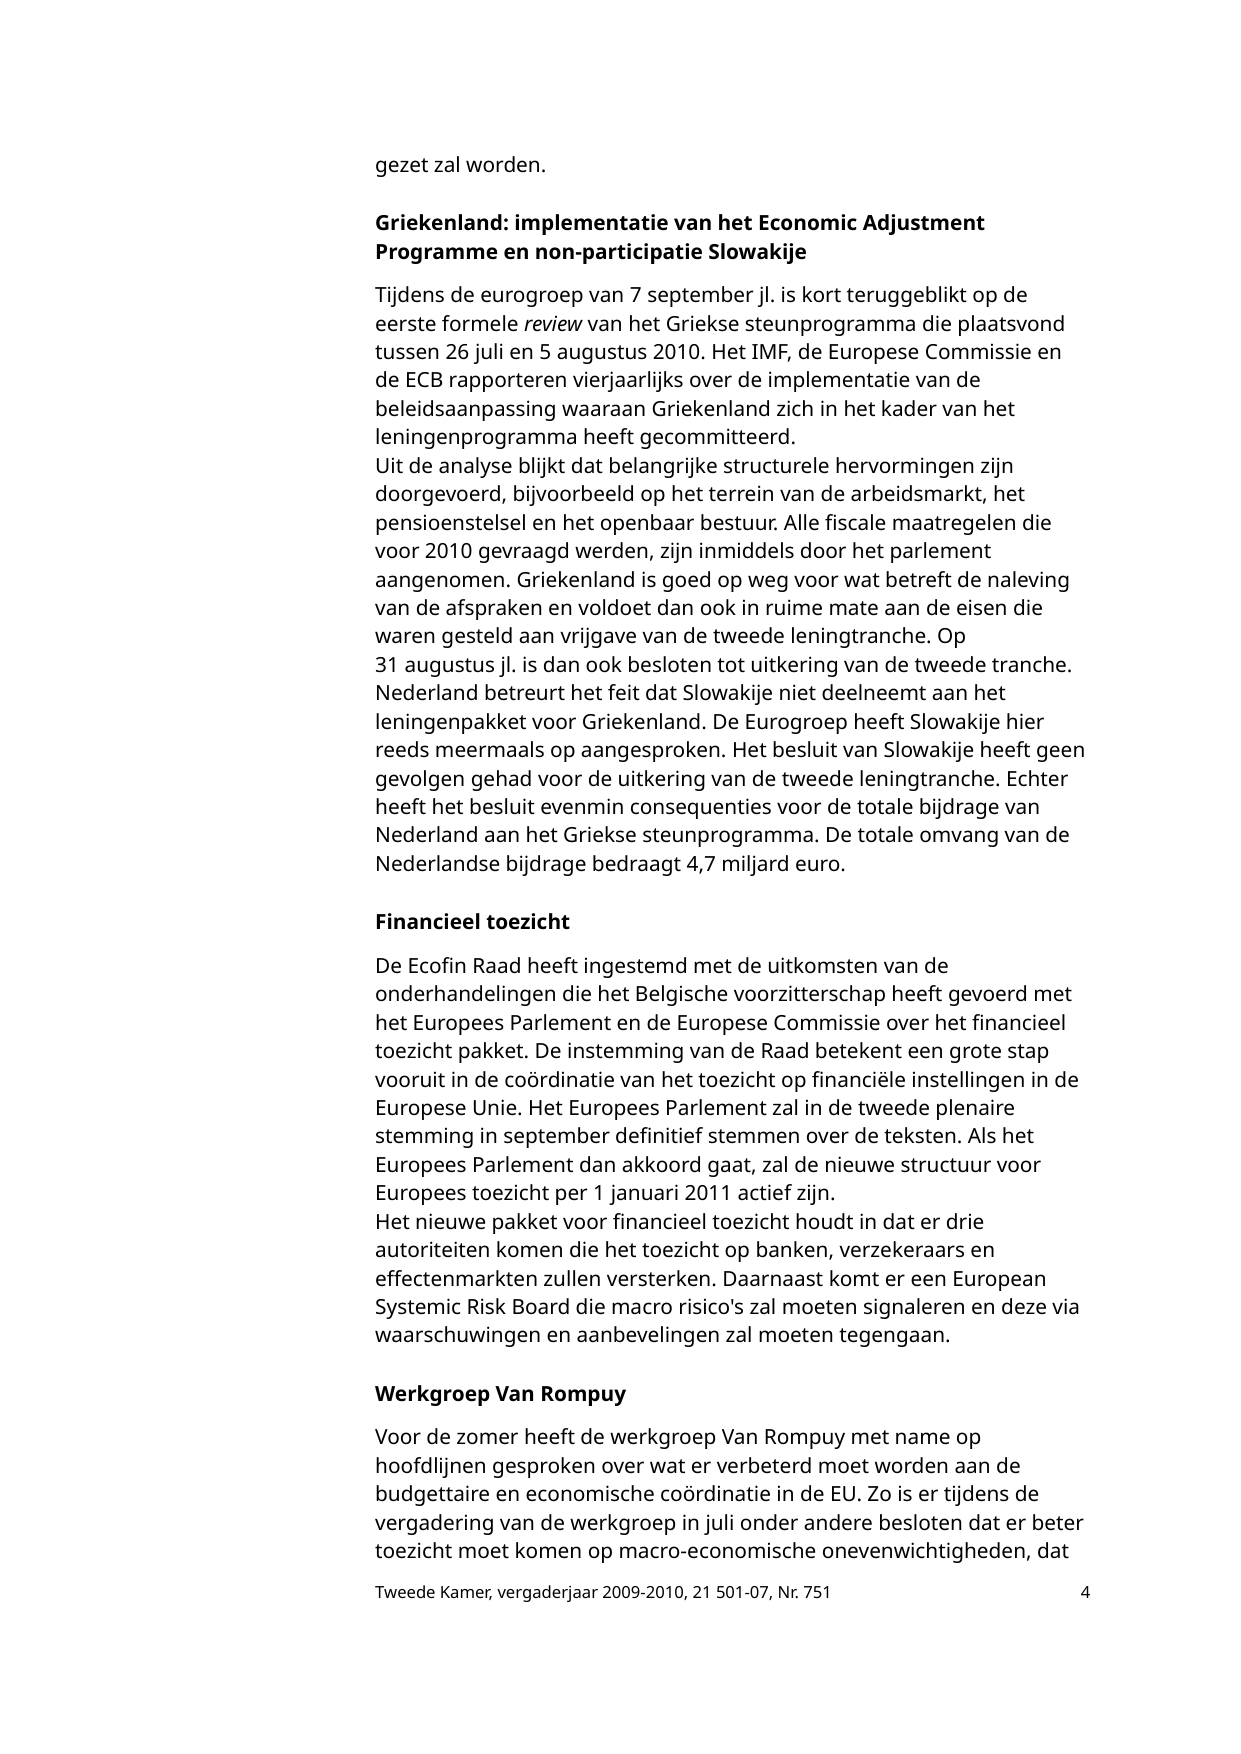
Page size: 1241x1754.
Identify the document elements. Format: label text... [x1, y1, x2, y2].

text gezet zal worden. [375, 150, 1090, 178]
text De Ecofin Raad heeft ingestemd met de uitkomsten van de onderhandelingen die het Belgische voorzitterschap heeft gevoerd met het Europees Parlement en de Europese Commissie over het financieel toezicht pakket. De instemming van de Raad betekent een grote stap vooruit in de coördinatie van het toezicht op financiële instellingen in de Europese Unie. Het Europees Parlement zal in de tweede plenaire stemming in september definitief stemmen over de teksten. Als het Europees Parlement dan akkoord gaat, zal de nieuwe structuur voor Europees toezicht per 1 januari 2011 actief zijn. [375, 951, 1090, 1207]
text Werkgroep Van Rompuy [375, 1379, 1090, 1407]
text Financieel toezicht [375, 907, 1090, 936]
text Voor de zomer heeft de werkgroep Van Rompuy met name op hoofdlijnen gesproken over wat er verbeterd moet worden aan de budgettaire en economische coördinatie in de EU. Zo is er tijdens de vergadering van de werkgroep in juli onder andere besloten dat er beter toezicht moet komen op macro-economische onevenwichtigheden, dat [375, 1422, 1090, 1565]
text Nederland betreurt het feit dat Slowakije niet deelneemt aan het leningenpakket voor Griekenland. De Eurogroep heeft Slowakije hier reeds meermaals op aangesproken. Het besluit van Slowakije heeft geen gevolgen gehad voor de uitkering van de tweede leningtranche. Echter heeft het besluit evenmin consequenties voor de totale bijdrage van Nederland aan het Griekse steunprogramma. De totale omvang van de Nederlandse bijdrage bedraagt 4,7 miljard euro. [375, 678, 1090, 877]
text Griekenland: implementatie van het Economic Adjustment Programme en non-participatie Slowakije [375, 208, 1090, 265]
text Het nieuwe pakket voor financieel toezicht houdt in dat er drie autoriteiten komen die het toezicht op banken, verzekeraars en effectenmarkten zullen versterken. Daarnaast komt er een European Systemic Risk Board die macro risico's zal moeten signaleren en deze via waarschuwingen en aanbevelingen zal moeten tegengaan. [375, 1207, 1090, 1349]
text Uit de analyse blijkt dat belangrijke structurele hervormingen zijn doorgevoerd, bijvoorbeeld op het terrein van de arbeidsmarkt, het pensioenstelsel en het openbaar bestuur. Alle fiscale maatregelen die voor 2010 gevraagd werden, zijn inmiddels door het parlement aangenomen. Griekenland is goed op weg voor wat betreft de naleving van de afspraken en voldoet dan ook in ruime mate aan de eisen die waren gesteld aan vrijgave van de tweede leningtranche. Op 31 augustus jl. is dan ook besloten tot uitkering van de tweede tranche. [375, 451, 1090, 678]
text Tijdens de eurogroep van 7 september jl. is kort teruggeblikt op de eerste formele review van het Griekse steunprogramma die plaatsvond tussen 26 juli en 5 augustus 2010. Het IMF, de Europese Commissie en de ECB rapporteren vierjaarlijks over de implementatie van de beleidsaanpassing waaraan Griekenland zich in het kader van het leningenprogramma heeft gecommitteerd. [375, 280, 1090, 451]
